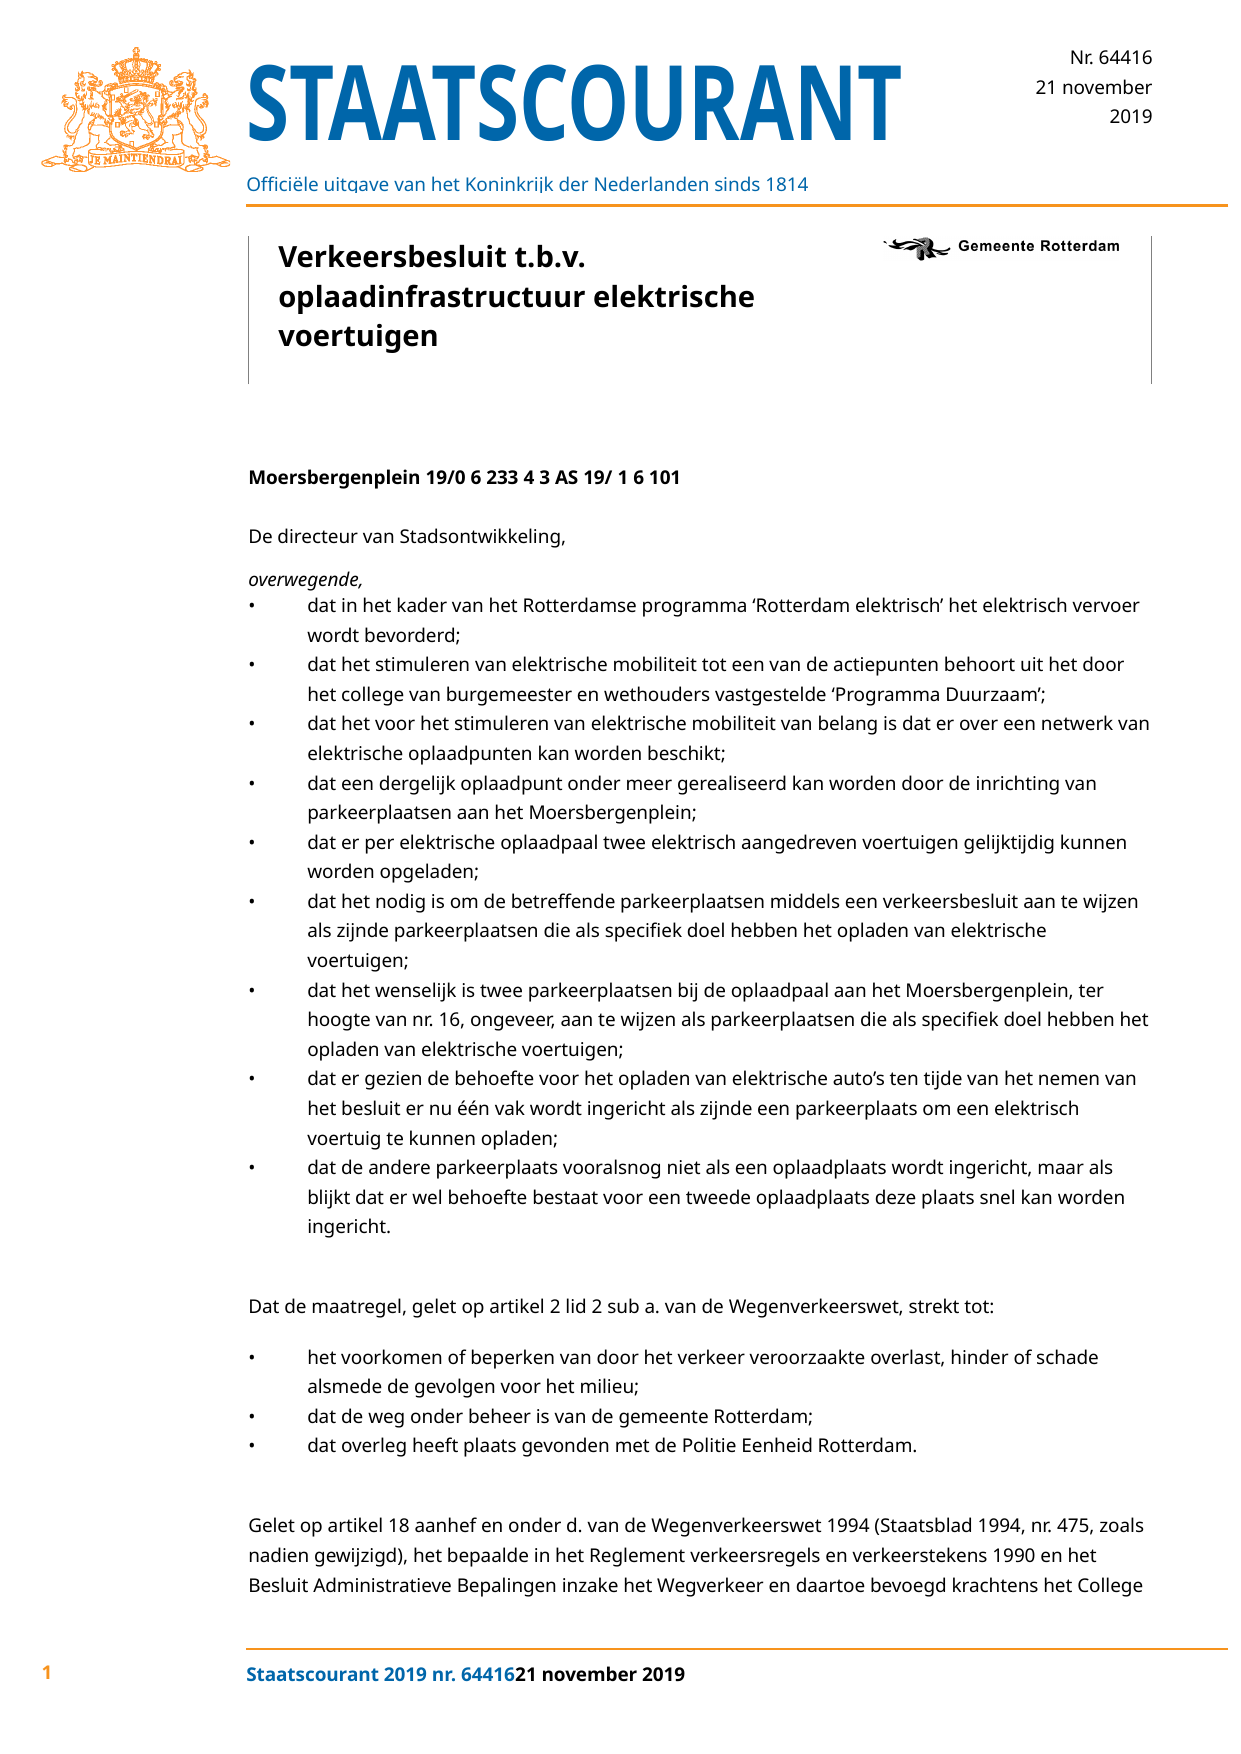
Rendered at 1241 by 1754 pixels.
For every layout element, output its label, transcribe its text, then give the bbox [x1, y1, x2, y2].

text Dat de maatregel, gelet op artikel 2 lid 2 sub a. van de Wegenverkeerswet, strekt tot: [248, 1293, 1152, 1319]
table_header [850, 236, 1151, 384]
list dat de weg onder beheer is van de gemeente Rotterdam; [248, 1403, 1152, 1429]
list dat er gezien de behoefte voor het opladen van elektrische auto’s ten tijde van het nemen van het besluit er nu één vak wordt ingericht als zijnde een parkeerplaats om een elektrisch voertuig te kunnen opladen; [248, 1066, 1152, 1151]
list dat een dergelijk oplaadpunt onder meer gerealiseerd kan worden door de inrichting van parkeerplaatsen aan het Moersbergenplein; [248, 770, 1152, 825]
text De directeur van Stadsontwikkeling, [248, 523, 1152, 549]
list dat de andere parkeerplaats vooralsnog niet als een oplaadplaats wordt ingericht, maar als blijkt dat er wel behoefte bestaat voor een tweede oplaadplaats deze plaats snel kan worden ingericht. [248, 1154, 1152, 1239]
text overwegende, [248, 567, 1152, 592]
text Gelet op artikel 18 aanhef en onder d. van de Wegenverkeerswet 1994 (Staatsblad 1994, nr. 475, zoals nadien gewijzigd), het bepaalde in het Reglement verkeersregels en verkeerstekens 1990 en het Besluit Administratieve Bepalingen inzake het Wegverkeer en daartoe bevoegd krachtens het College [248, 1513, 1152, 1598]
list het voorkomen of beperken van door het verkeer veroorzaakte overlast, hinder of schade alsmede de gevolgen voor het milieu; [248, 1344, 1152, 1399]
list dat er per elektrische oplaadpaal twee elektrisch aangedreven voertuigen gelijktijdig kunnen worden opgeladen; [248, 829, 1152, 884]
table_header Verkeersbesluit t.b.v. oplaadinfrastructuur elektrische voertuigen [249, 236, 850, 384]
list dat het voor het stimuleren van elektrische mobiliteit van belang is dat er over een netwerk van elektrische oplaadpunten kan worden beschikt; [248, 711, 1152, 766]
list dat het stimuleren van elektrische mobiliteit tot een van de actiepunten behoort uit het door het college van burgemeester en wethouders vastgestelde ‘Programma Duurzaam’; [248, 651, 1152, 707]
list dat overleg heeft plaats gevonden met de Politie Eenheid Rotterdam. [248, 1433, 1152, 1458]
picture [41, 47, 231, 172]
list dat het wenselijk is twee parkeerplaatsen bij de oplaadpaal aan het Moersbergenplein, ter hoogte van nr. 16, ongeveer, aan te wijzen als parkeerplaatsen die als specifiek doel hebben het opladen van elektrische voertuigen; [248, 977, 1152, 1062]
list dat in het kader van het Rotterdamse programma ‘Rotterdam elektrisch’ het elektrisch vervoer wordt bevorderd; [248, 592, 1152, 648]
picture [882, 236, 1119, 261]
list dat het nodig is om de betreffende parkeerplaatsen middels een verkeersbesluit aan te wijzen als zijnde parkeerplaatsen die als specifiek doel hebben het opladen van elektrische voertuigen; [248, 888, 1152, 973]
text Moersbergenplein 19/0 6 233 4 3 AS 19/ 1 6 101 [248, 464, 1152, 490]
